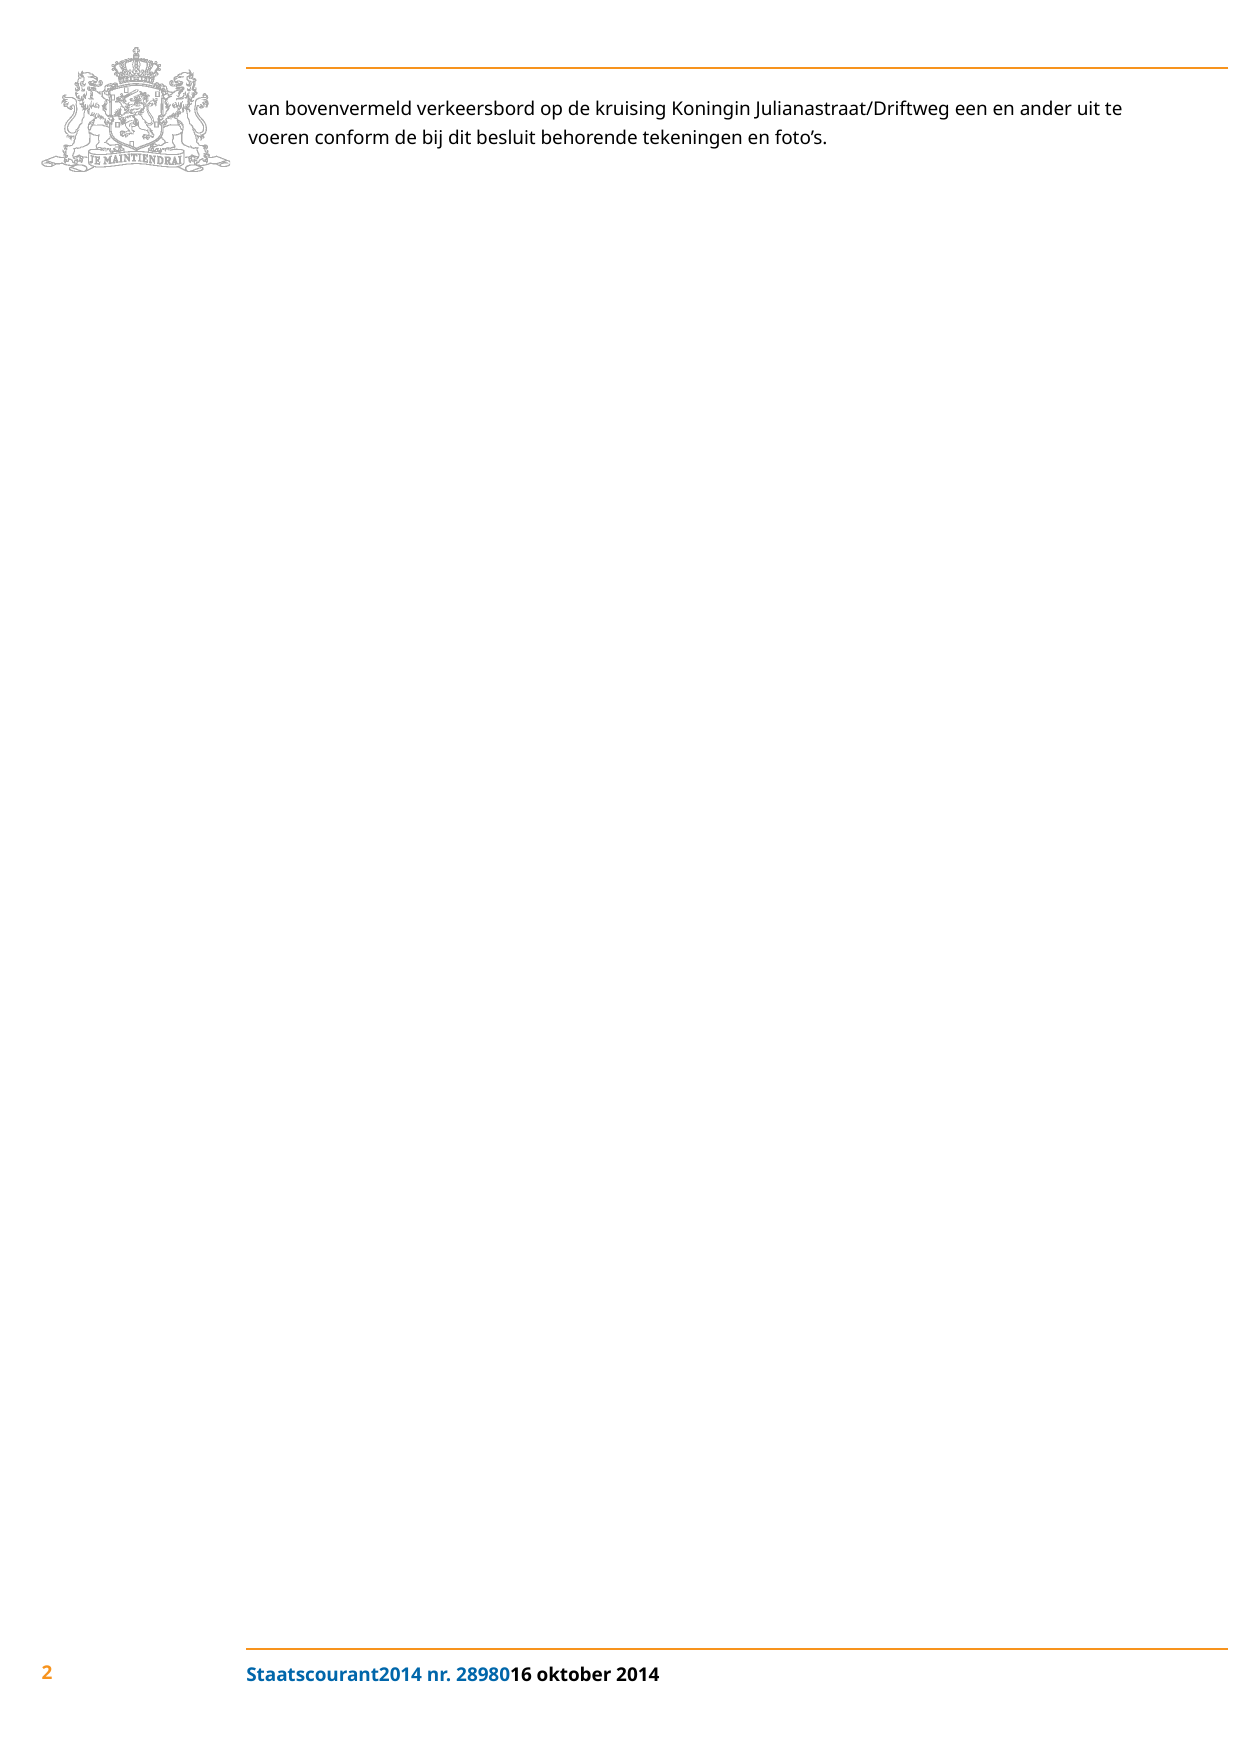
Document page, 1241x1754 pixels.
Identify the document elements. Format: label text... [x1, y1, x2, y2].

picture [41, 47, 231, 172]
text van bovenvermeld verkeersbord op de kruising Koningin Julianastraat/Driftweg een en ander uit te voeren conform de bij dit besluit behorende tekeningen en foto’s. [248, 95, 1152, 150]
